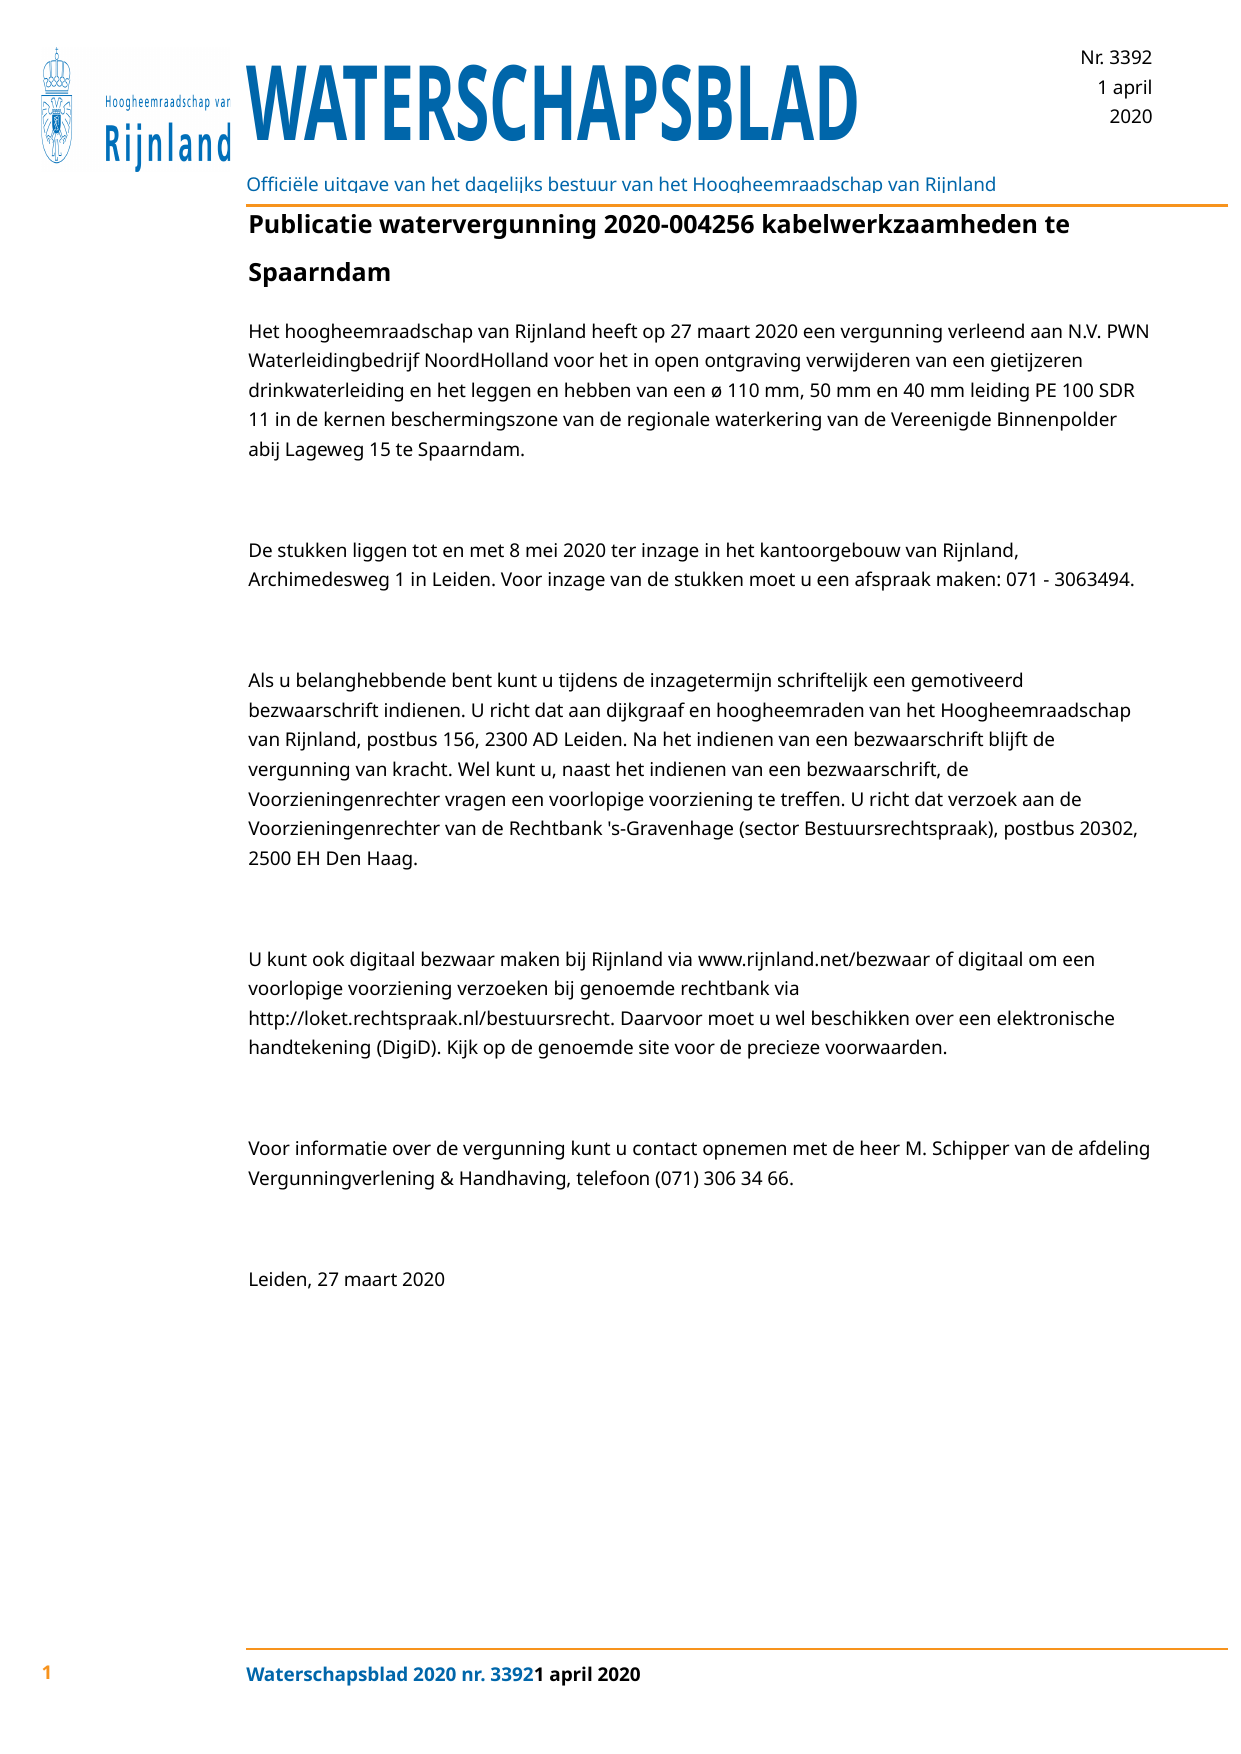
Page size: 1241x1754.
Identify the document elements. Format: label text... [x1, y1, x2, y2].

text De stukken liggen tot en met 8 mei 2020 ter inzage in het kantoorgebouw van Rijnland, Archimedesweg 1 in Leiden. Voor inzage van de stukken moet u een afspraak maken: 071 - 3063494. [248, 537, 1152, 592]
text Leiden, 27 maart 2020 [248, 1266, 1152, 1292]
text Het hoogheemraadschap van Rijnland heeft op 27 maart 2020 een vergunning verleend aan N.V. PWN Waterleidingbedrijf NoordHolland voor het in open ontgraving verwijderen van een gietijzeren drinkwaterleiding en het leggen en hebben van een ø 110 mm, 50 mm en 40 mm leiding PE 100 SDR 11 in de kernen beschermingszone van de regionale waterkering van de Vereenigde Binnenpolder abij Lageweg 15 te Spaarndam. [248, 318, 1152, 462]
picture [41, 47, 231, 172]
text U kunt ook digitaal bezwaar maken bij Rijnland via www.rijnland.net/bezwaar of digitaal om een voorlopige voorziening verzoeken bij genoemde rechtbank via http://loket.rechtspraak.nl/bestuursrecht. Daarvoor moet u wel beschikken over een elektronische handtekening (DigiD). Kijk op de genoemde site voor de precieze voorwaarden. [248, 946, 1152, 1060]
text Als u belanghebbende bent kunt u tijdens de inzagetermijn schriftelijk een gemotiveerd bezwaarschrift indienen. U richt dat aan dijkgraaf en hoogheemraden van het Hoogheemraadschap van Rijnland, postbus 156, 2300 AD Leiden. Na het indienen van een bezwaarschrift blijft de vergunning van kracht. Wel kunt u, naast het indienen van een bezwaarschrift, de Voorzieningenrechter vragen een voorlopige voorziening te treffen. U richt dat verzoek aan de Voorzieningenrechter van de Rechtbank 's-Gravenhage (sector Bestuursrechtspraak), postbus 20302, 2500 EH Den Haag. [248, 667, 1152, 871]
text Voor informatie over de vergunning kunt u contact opnemen met de heer M. Schipper van de afdeling Vergunningverlening & Handhaving, telefoon (071) 306 34 66. [248, 1135, 1152, 1191]
text Publicatie watervergunning 2020-004256 kabelwerkzaamheden te Spaarndam [248, 207, 1152, 288]
